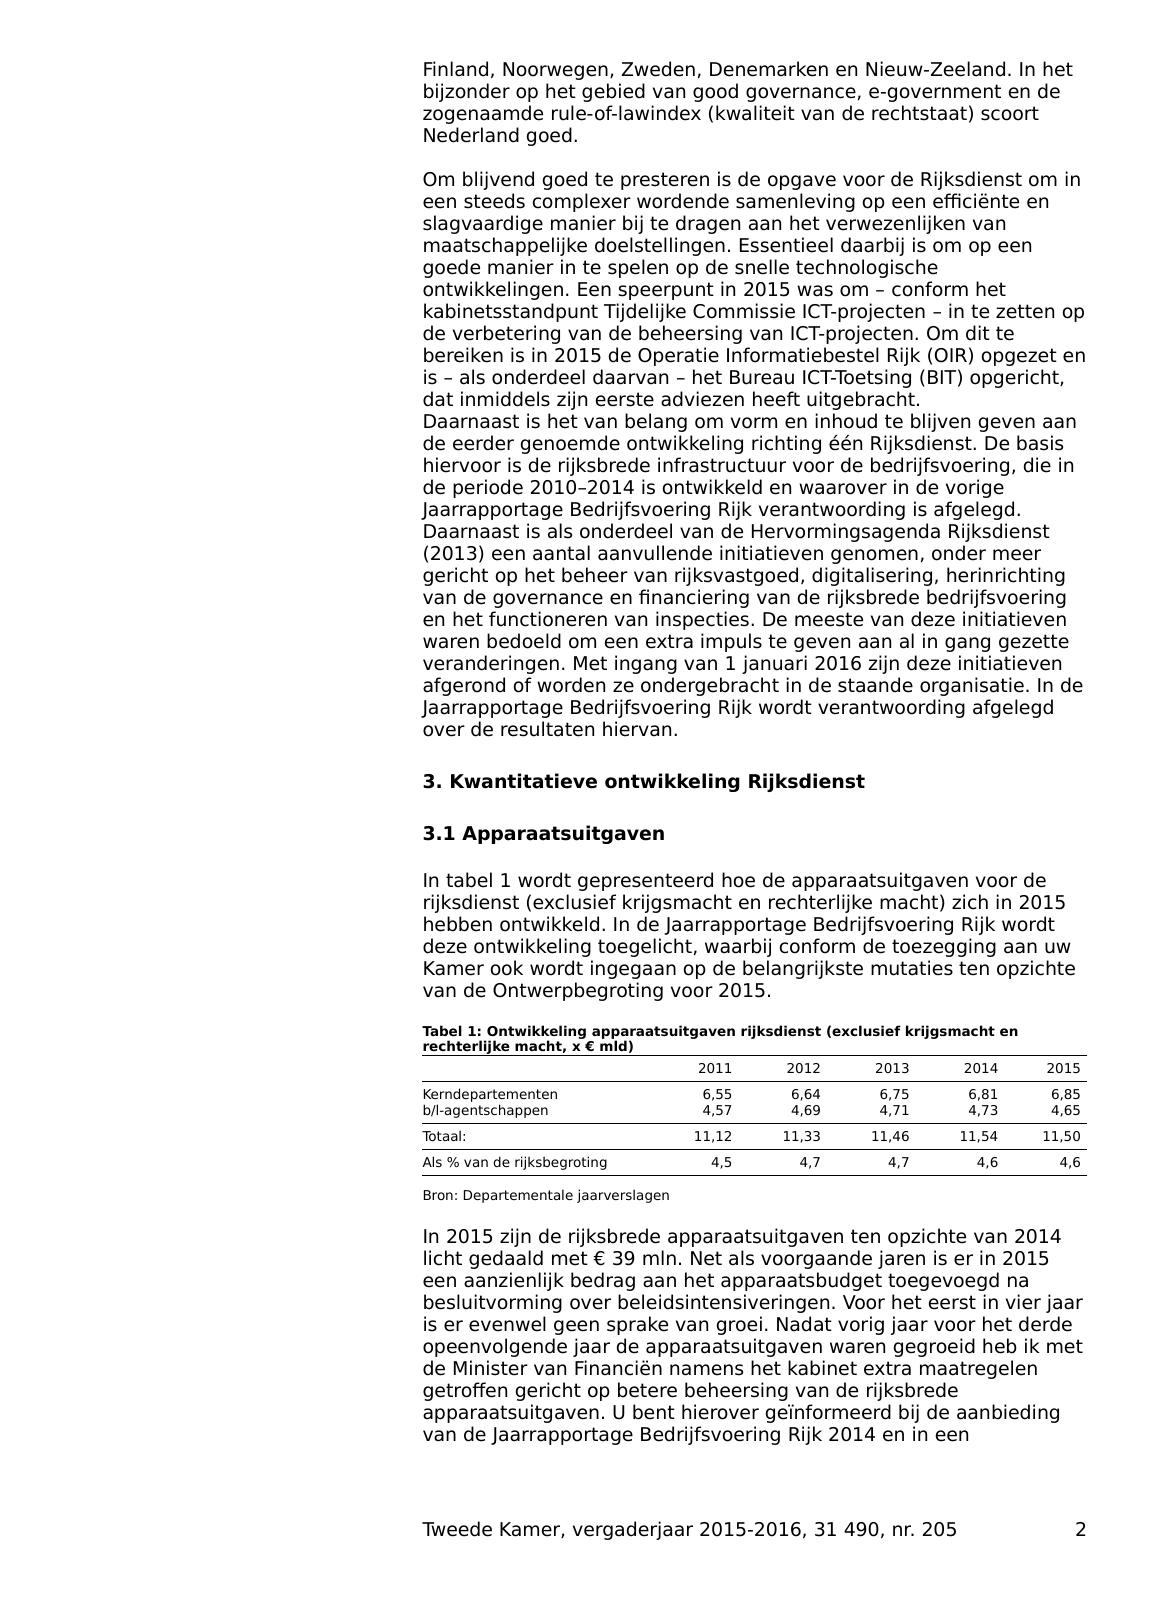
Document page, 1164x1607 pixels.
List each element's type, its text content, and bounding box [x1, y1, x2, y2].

table_cell 6,81 [915, 1082, 1004, 1102]
table_cell 11,46 [827, 1124, 915, 1149]
text In 2015 zijn de rijksbrede apparaatsuitgaven ten opzichte van 2014 licht gedaald met € 39 mln. Net als voorgaande jaren is er in 2015 een aanzienlijk bedrag aan het apparaatsbudget toegevoegd na besluitvorming over beleidsintensiveringen. Voor het eerst in vier jaar is er evenwel geen sprake van groei. Nadat vorig jaar voor het derde opeenvolgende jaar de apparaatsuitgaven waren gegroeid heb ik met de Minister van Financiën namens het kabinet extra maatregelen getroffen gericht op betere beheersing van de rijksbrede apparaatsuitgaven. U bent hierover geïnformeerd bij de aanbieding van de Jaarrapportage Bedrijfsvoering Rijk 2014 en in een [422, 1226, 1087, 1446]
table_cell 4,57 [650, 1103, 738, 1123]
table_cell 2013 [827, 1056, 915, 1081]
table_cell b/l-agentschappen [422, 1103, 649, 1123]
text In tabel 1 wordt gepresenteerd hoe de apparaatsuitgaven voor de rijksdienst (exclusief krijgsmacht en rechterlijke macht) zich in 2015 hebben ontwikkeld. In de Jaarrapportage Bedrijfsvoering Rijk wordt deze ontwikkeling toegelicht, waarbij conform de toezegging aan uw Kamer ook wordt ingegaan op de belangrijkste mutaties ten opzichte van de Ontwerpbegroting voor 2015. [422, 869, 1087, 1001]
table_cell Bron: Departementale jaarverslagen [422, 1176, 1087, 1204]
table_cell Totaal: [422, 1124, 649, 1149]
table_cell 2012 [738, 1056, 827, 1081]
table_cell 4,6 [1004, 1150, 1087, 1175]
table_cell Als % van de rijksbegroting [422, 1150, 649, 1175]
table_cell 4,69 [738, 1103, 827, 1123]
table_cell 6,85 [1004, 1082, 1087, 1102]
table_cell 11,50 [1004, 1124, 1087, 1149]
table_cell 4,6 [915, 1150, 1004, 1175]
table_cell 4,5 [650, 1150, 738, 1175]
table_cell 4,73 [915, 1103, 1004, 1123]
subtitle 3.1 Apparaatsuitgaven [422, 823, 1087, 844]
table_header Tabel 1: Ontwikkeling apparaatsuitgaven rijksdienst (exclusief krijgsmacht en rechterlijke macht, x € mld) [422, 1023, 1087, 1055]
table_cell 11,33 [738, 1124, 827, 1149]
table_cell 4,7 [738, 1150, 827, 1175]
table_cell [422, 1056, 649, 1081]
table_cell 11,54 [915, 1124, 1004, 1149]
table_cell 6,55 [650, 1082, 738, 1102]
table_cell 2015 [1004, 1056, 1087, 1081]
table_cell 2014 [915, 1056, 1004, 1081]
table_cell 4,7 [827, 1150, 915, 1175]
text Finland, Noorwegen, Zweden, Denemarken en Nieuw-Zeeland. In het bijzonder op het gebied van good governance, e-government en de zogenaamde rule-of-lawindex (kwaliteit van de rechtstaat) scoort Nederland goed. [422, 59, 1087, 147]
table_cell 4,71 [827, 1103, 915, 1123]
table_cell 2011 [650, 1056, 738, 1081]
subtitle 3. Kwantitatieve ontwikkeling Rijksdienst [422, 771, 1087, 793]
table_cell 4,65 [1004, 1103, 1087, 1123]
text Daarnaast is het van belang om vorm en inhoud te blijven geven aan de eerder genoemde ontwikkeling richting één Rijksdienst. De basis hiervoor is de rijksbrede infrastructuur voor de bedrijfsvoering, die in de periode 2010–2014 is ontwikkeld en waarover in de vorige Jaarrapportage Bedrijfsvoering Rijk verantwoording is afgelegd. Daarnaast is als onderdeel van de Hervormingsagenda Rijksdienst (2013) een aantal aanvullende initiatieven genomen, onder meer gericht op het beheer van rijksvastgoed, digitalisering, herinrichting van de governance en financiering van de rijksbrede bedrijfsvoering en het functioneren van inspecties. De meeste van deze initiatieven waren bedoeld om een extra impuls te geven aan al in gang gezette veranderingen. Met ingang van 1 januari 2016 zijn deze initiatieven afgerond of worden ze ondergebracht in de staande organisatie. In de Jaarrapportage Bedrijfsvoering Rijk wordt verantwoording afgelegd over de resultaten hiervan. [422, 411, 1087, 741]
text Om blijvend goed te presteren is de opgave voor de Rijksdienst om in een steeds complexer wordende samenleving op een efficiënte en slagvaardige manier bij te dragen aan het verwezenlijken van maatschappelijke doelstellingen. Essentieel daarbij is om op een goede manier in te spelen op de snelle technologische ontwikkelingen. Een speerpunt in 2015 was om – conform het kabinetsstandpunt Tijdelijke Commissie ICT-projecten – in te zetten op de verbetering van de beheersing van ICT-projecten. Om dit te bereiken is in 2015 de Operatie Informatiebestel Rijk (OIR) opgezet en is – als onderdeel daarvan – het Bureau ICT-Toetsing (BIT) opgericht, dat inmiddels zijn eerste adviezen heeft uitgebracht. [422, 169, 1087, 411]
table_cell 6,64 [738, 1082, 827, 1102]
table_cell 11,12 [650, 1124, 738, 1149]
table_cell 6,75 [827, 1082, 915, 1102]
table_cell Kerndepartementen [422, 1082, 649, 1102]
